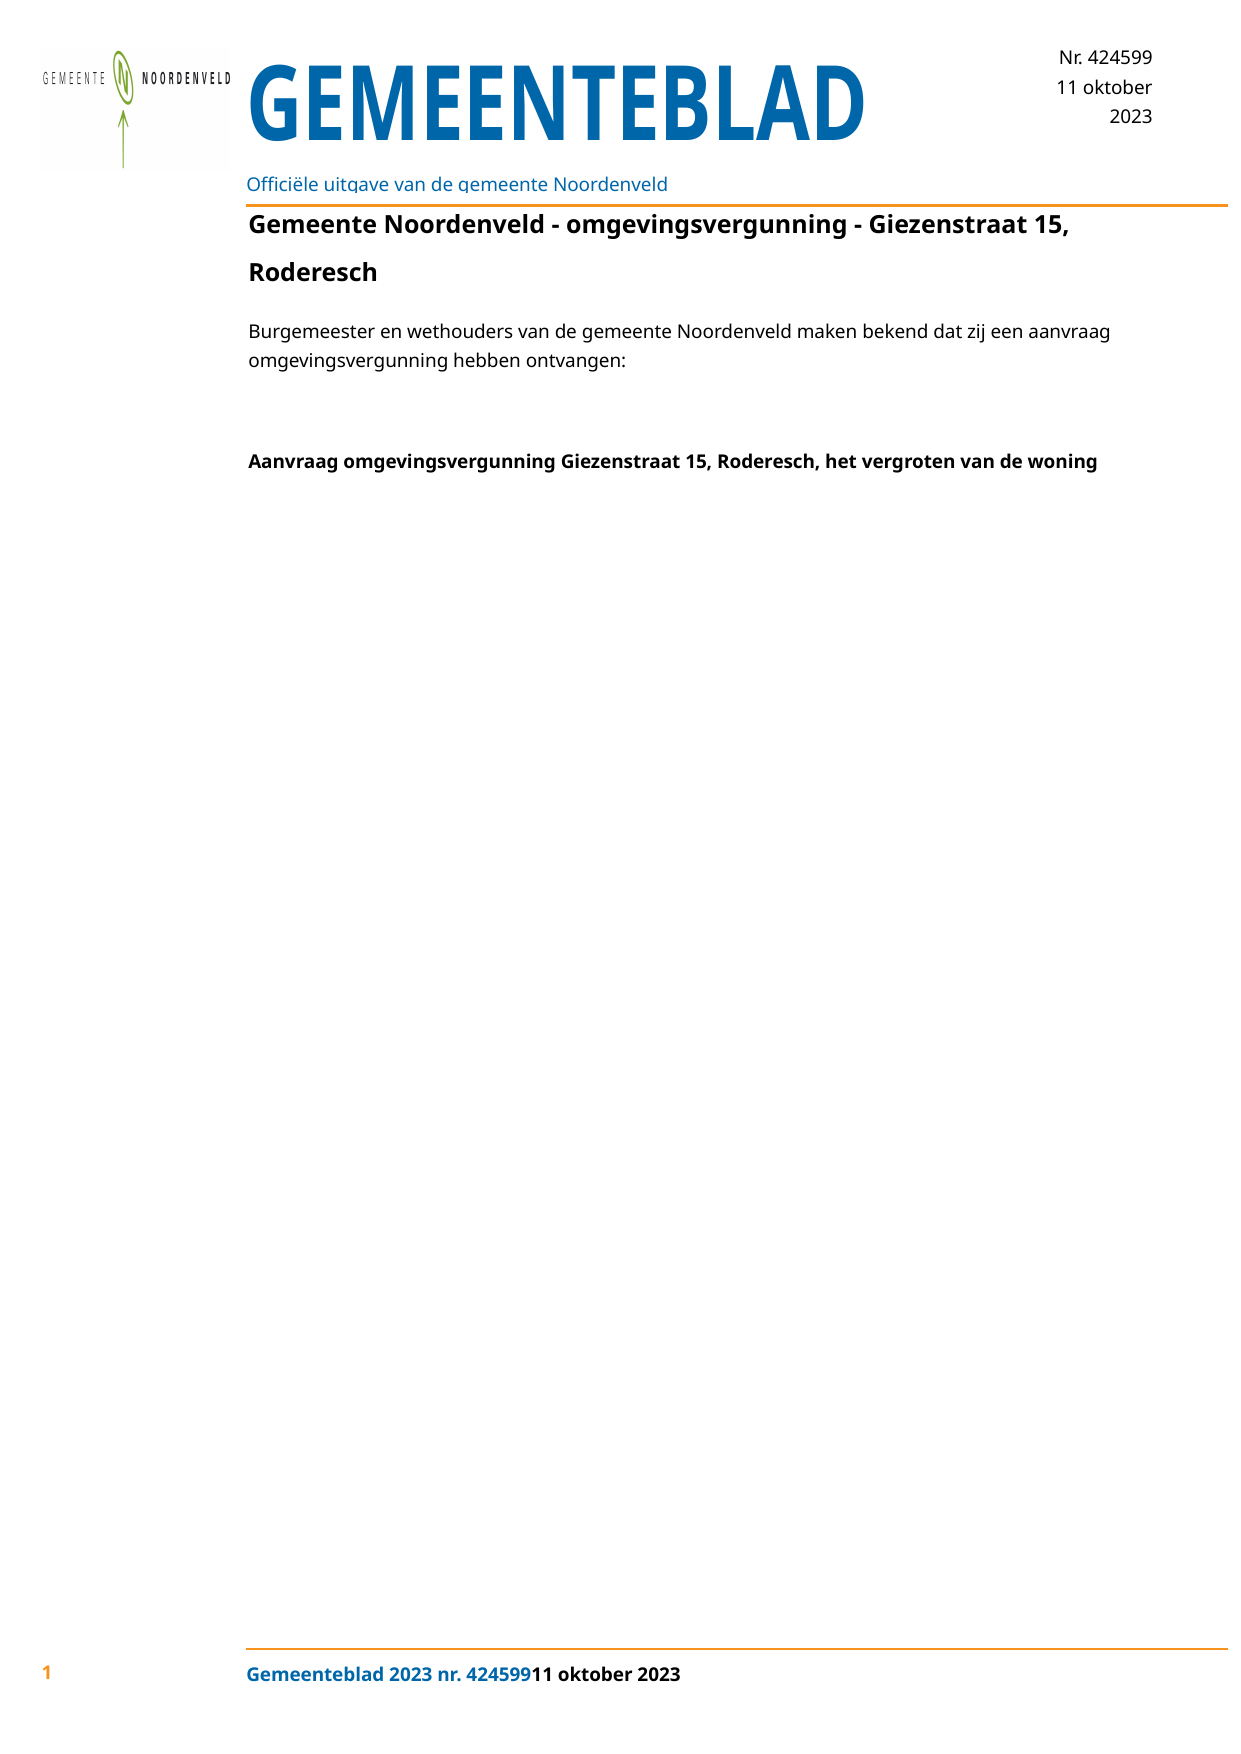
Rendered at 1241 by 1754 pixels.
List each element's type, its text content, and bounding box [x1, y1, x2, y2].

text Gemeente Noordenveld - omgevingsvergunning - Giezenstraat 15, Roderesch [248, 207, 1152, 288]
text Aanvraag omgevingsvergunning Giezenstraat 15, Roderesch, het vergroten van de woning [248, 448, 1152, 474]
text Burgemeester en wethouders van de gemeente Noordenveld maken bekend dat zij een aanvraag omgevingsvergunning hebben ontvangen: [248, 318, 1152, 373]
picture [41, 47, 231, 172]
